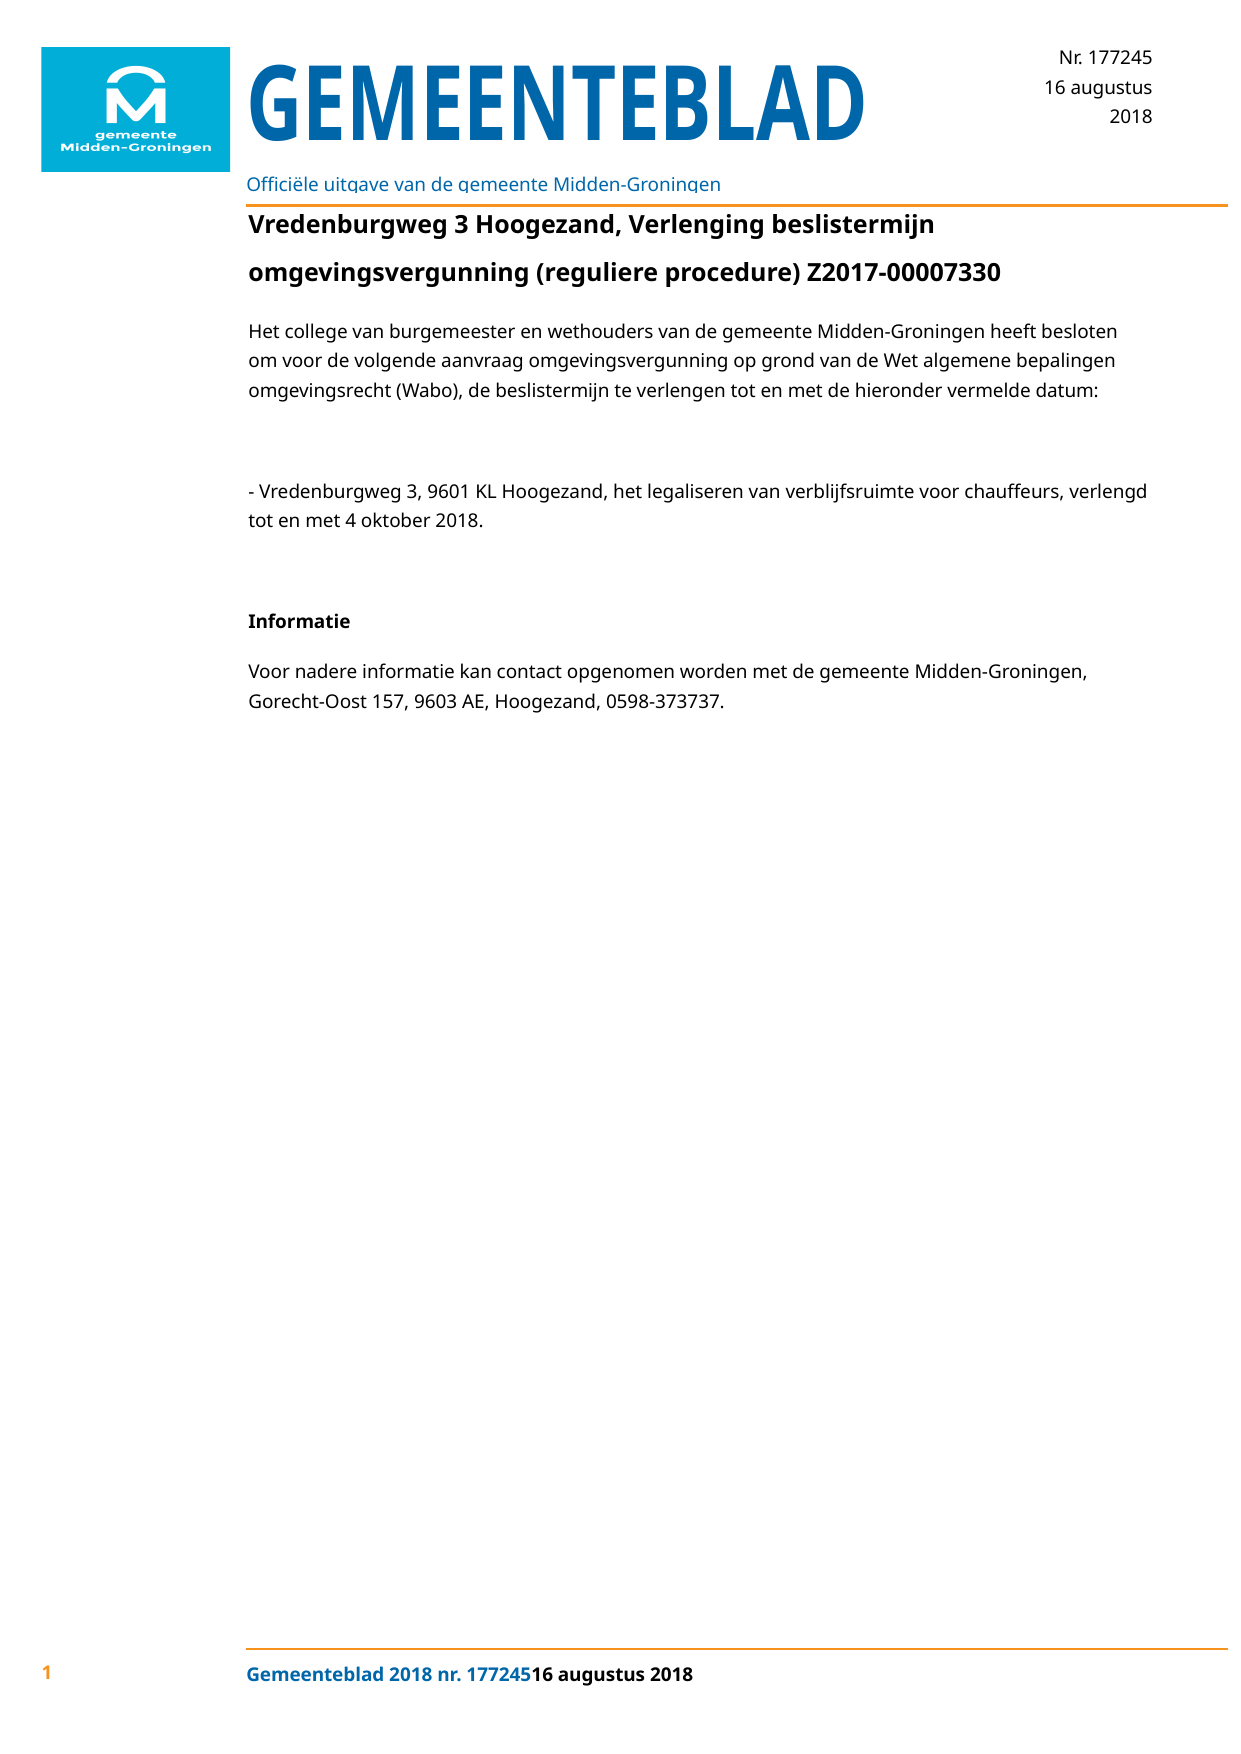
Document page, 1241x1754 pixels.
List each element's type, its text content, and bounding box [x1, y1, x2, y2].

text Voor nadere informatie kan contact opgenomen worden met de gemeente Midden-Groningen, Gorecht-Oost 157, 9603 AE, Hoogezand, 0598-373737. [248, 659, 1152, 714]
picture [184, 146, 190, 153]
text Het college van burgemeester en wethouders van de gemeente Midden-Groningen heeft besloten om voor de volgende aanvraag omgevingsvergunning op grond van de Wet algemene bepalingen omgevingsrecht (Wabo), de beslistermijn te verlengen tot en met de hieronder vermelde datum: [248, 318, 1152, 403]
text - Vredenburgweg 3, 9601 KL Hoogezand, het legaliseren van verblijfsruimte voor chauffeurs, verlengd tot en met 4 oktober 2018. [248, 478, 1152, 533]
text Informatie [248, 608, 1152, 634]
text Vredenburgweg 3 Hoogezand, Verlenging beslistermijn omgevingsvergunning (reguliere procedure) Z2017-00007330 [248, 207, 1152, 288]
picture [108, 66, 164, 82]
picture [107, 89, 165, 122]
